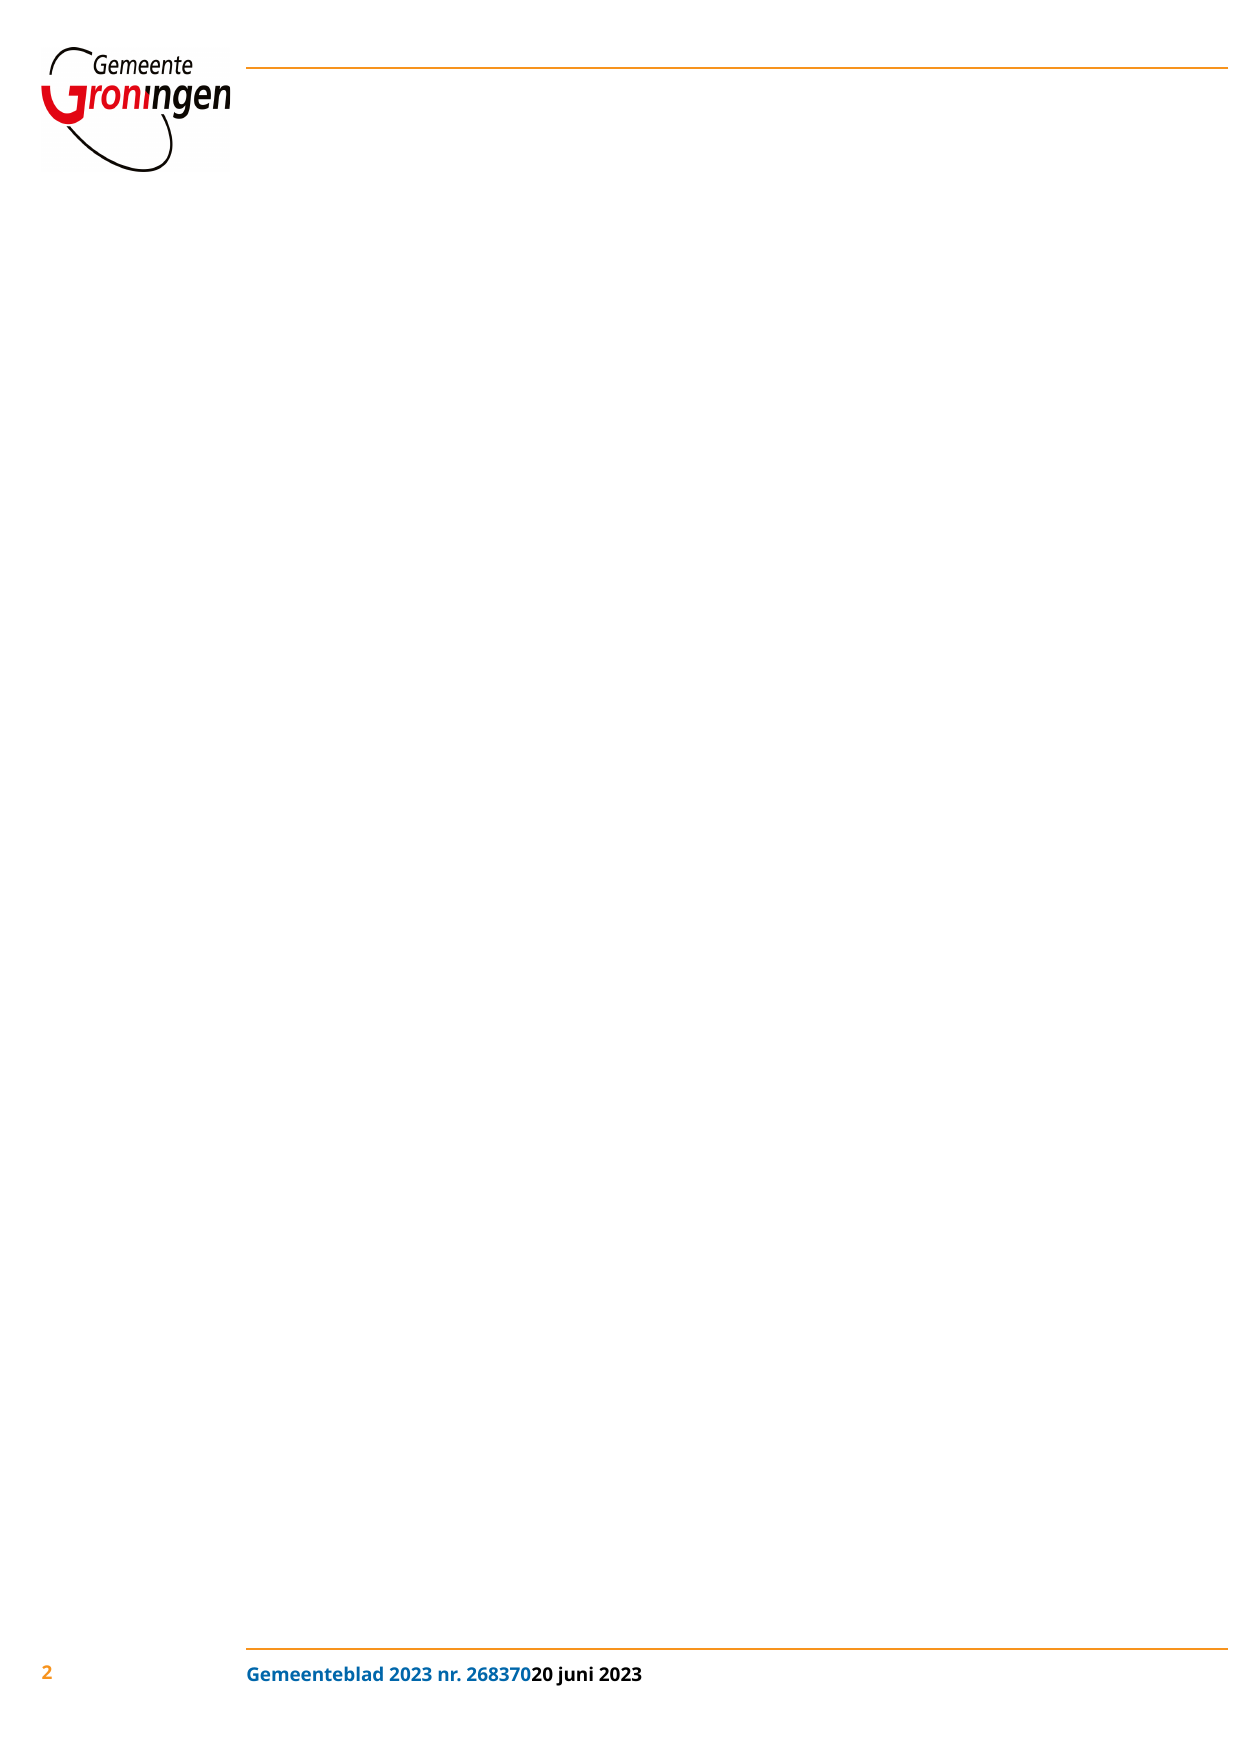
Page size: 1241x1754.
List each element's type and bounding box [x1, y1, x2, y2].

picture [41, 47, 231, 172]
